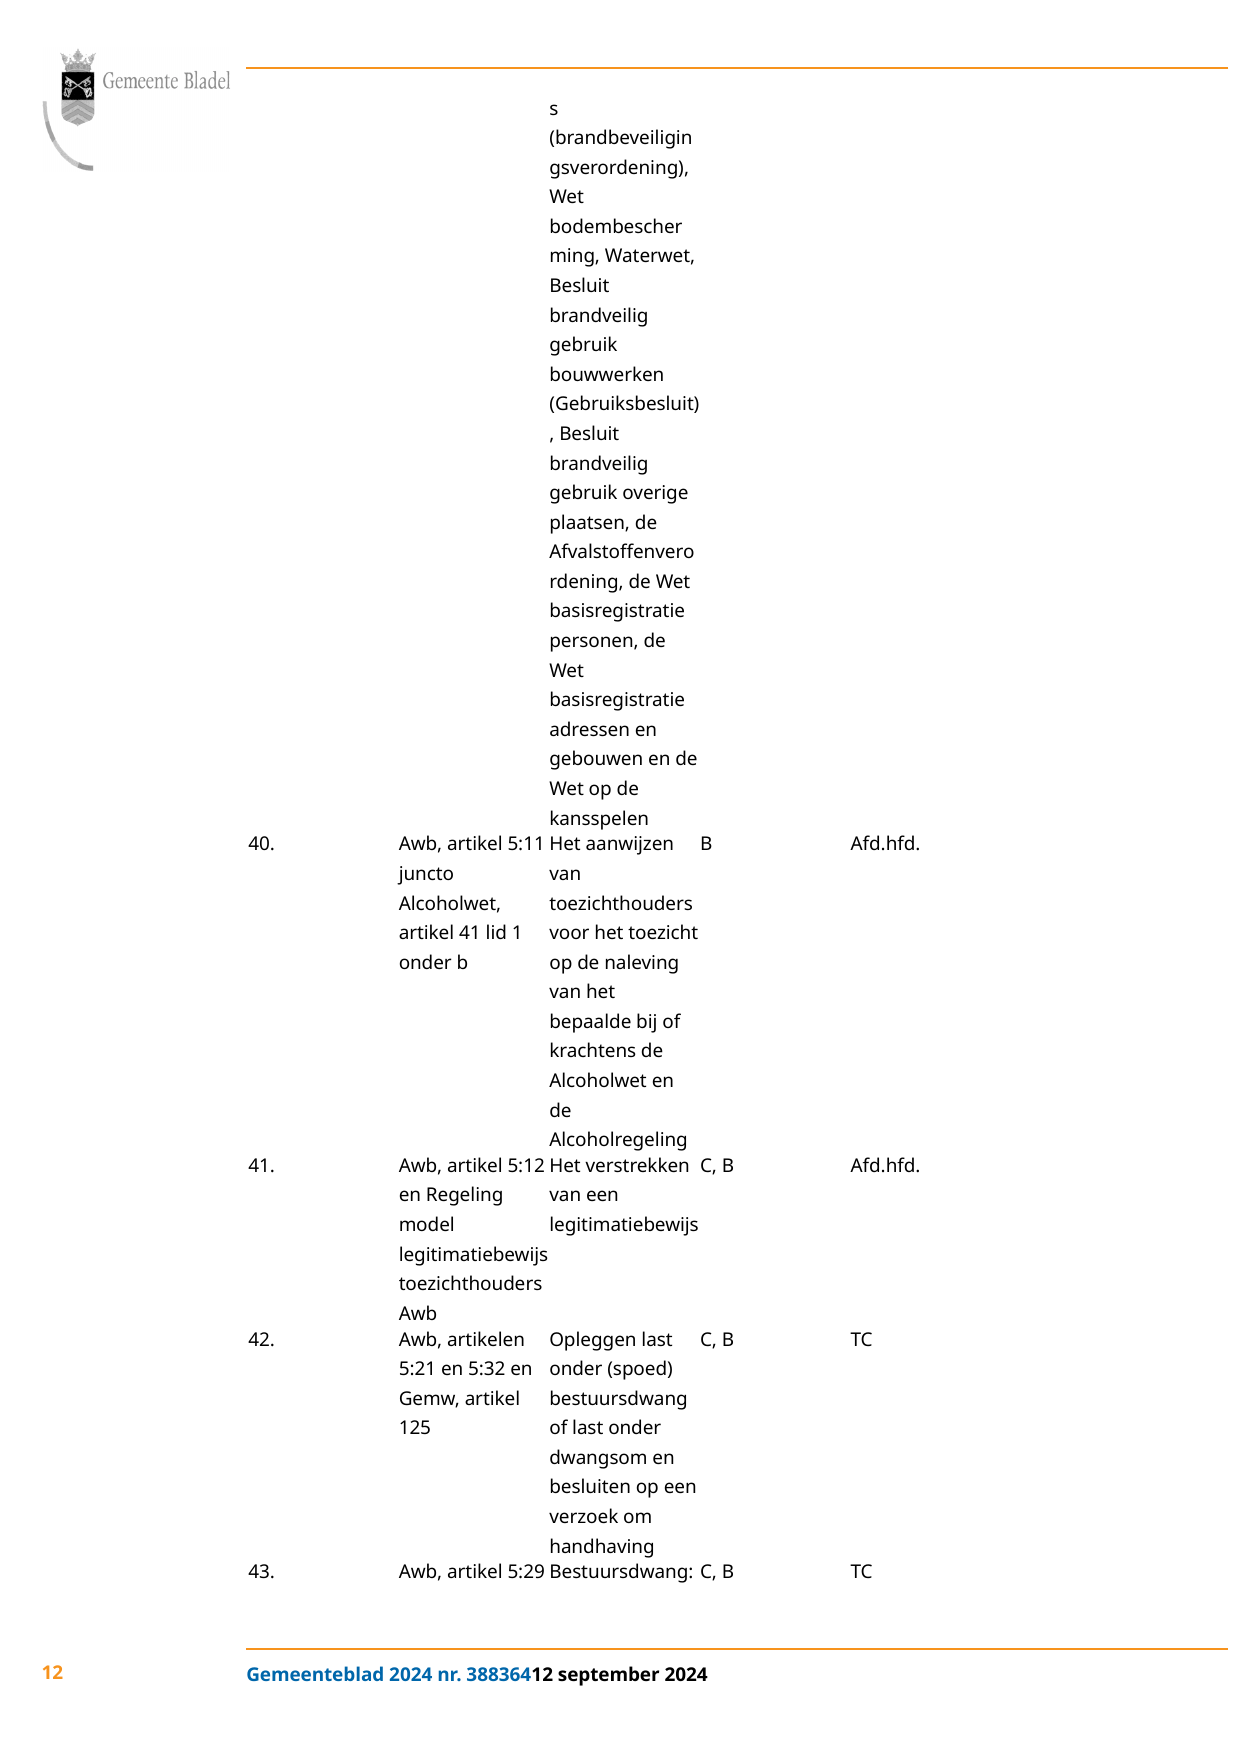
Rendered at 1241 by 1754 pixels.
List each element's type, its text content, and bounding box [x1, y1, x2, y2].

table_cell [1001, 831, 1152, 1152]
table_cell [1001, 95, 1152, 831]
picture [41, 47, 231, 172]
table_cell [1001, 1559, 1152, 1584]
table_cell [1001, 1326, 1152, 1558]
table_cell 43. [248, 1559, 398, 1584]
table_cell Afd.hfd. [850, 831, 1001, 1152]
table_cell 40. [248, 831, 398, 1152]
table_cell 42. [248, 1326, 398, 1558]
table_cell Afd.hfd. [850, 1152, 1001, 1326]
table_cell [399, 95, 549, 831]
table_cell C, B [700, 1326, 850, 1558]
table_cell Awb, artikel 5:29 [399, 1559, 549, 1584]
table_cell [850, 95, 1001, 831]
table_cell C, B [700, 1559, 850, 1584]
table_cell Awb, artikel 5:12 en Regeling model legitimatiebewijs toezichthouders Awb [399, 1152, 549, 1326]
table_cell Het aanwijzen van toezichthouders voor het toezicht op de naleving van het bepaalde bij of krachtens de Alcoholwet en de Alcoholregeling [549, 831, 700, 1152]
table_cell [248, 95, 398, 831]
table_cell [1001, 1152, 1152, 1326]
table_cell s (brandbeveiligingsverordening), Wet bodembescherming, Waterwet, Besluit brandveilig gebruik bouwwerken (Gebruiksbesluit), Besluit brandveilig gebruik overige plaatsen, de Afvalstoffenverordening, de Wet basisregistratie personen, de Wet basisregistratie adressen en gebouwen en de Wet op de kansspelen [549, 95, 700, 831]
table_cell Awb, artikelen 5:21 en 5:32 en Gemw, artikel 125 [399, 1326, 549, 1558]
table_cell Bestuursdwang: [549, 1559, 700, 1584]
table_cell Awb, artikel 5:11 juncto Alcoholwet, artikel 41 lid 1 onder b [399, 831, 549, 1152]
table_cell Het verstrekken van een legitimatiebewijs [549, 1152, 700, 1326]
table_cell Opleggen last onder (spoed) bestuursdwang of last onder dwangsom en besluiten op een verzoek om handhaving [549, 1326, 700, 1558]
table_cell TC [850, 1326, 1001, 1558]
table_cell TC [850, 1559, 1001, 1584]
table_cell C, B [700, 1152, 850, 1326]
table_cell [700, 95, 850, 831]
table_cell B [700, 831, 850, 1152]
table_cell 41. [248, 1152, 398, 1326]
